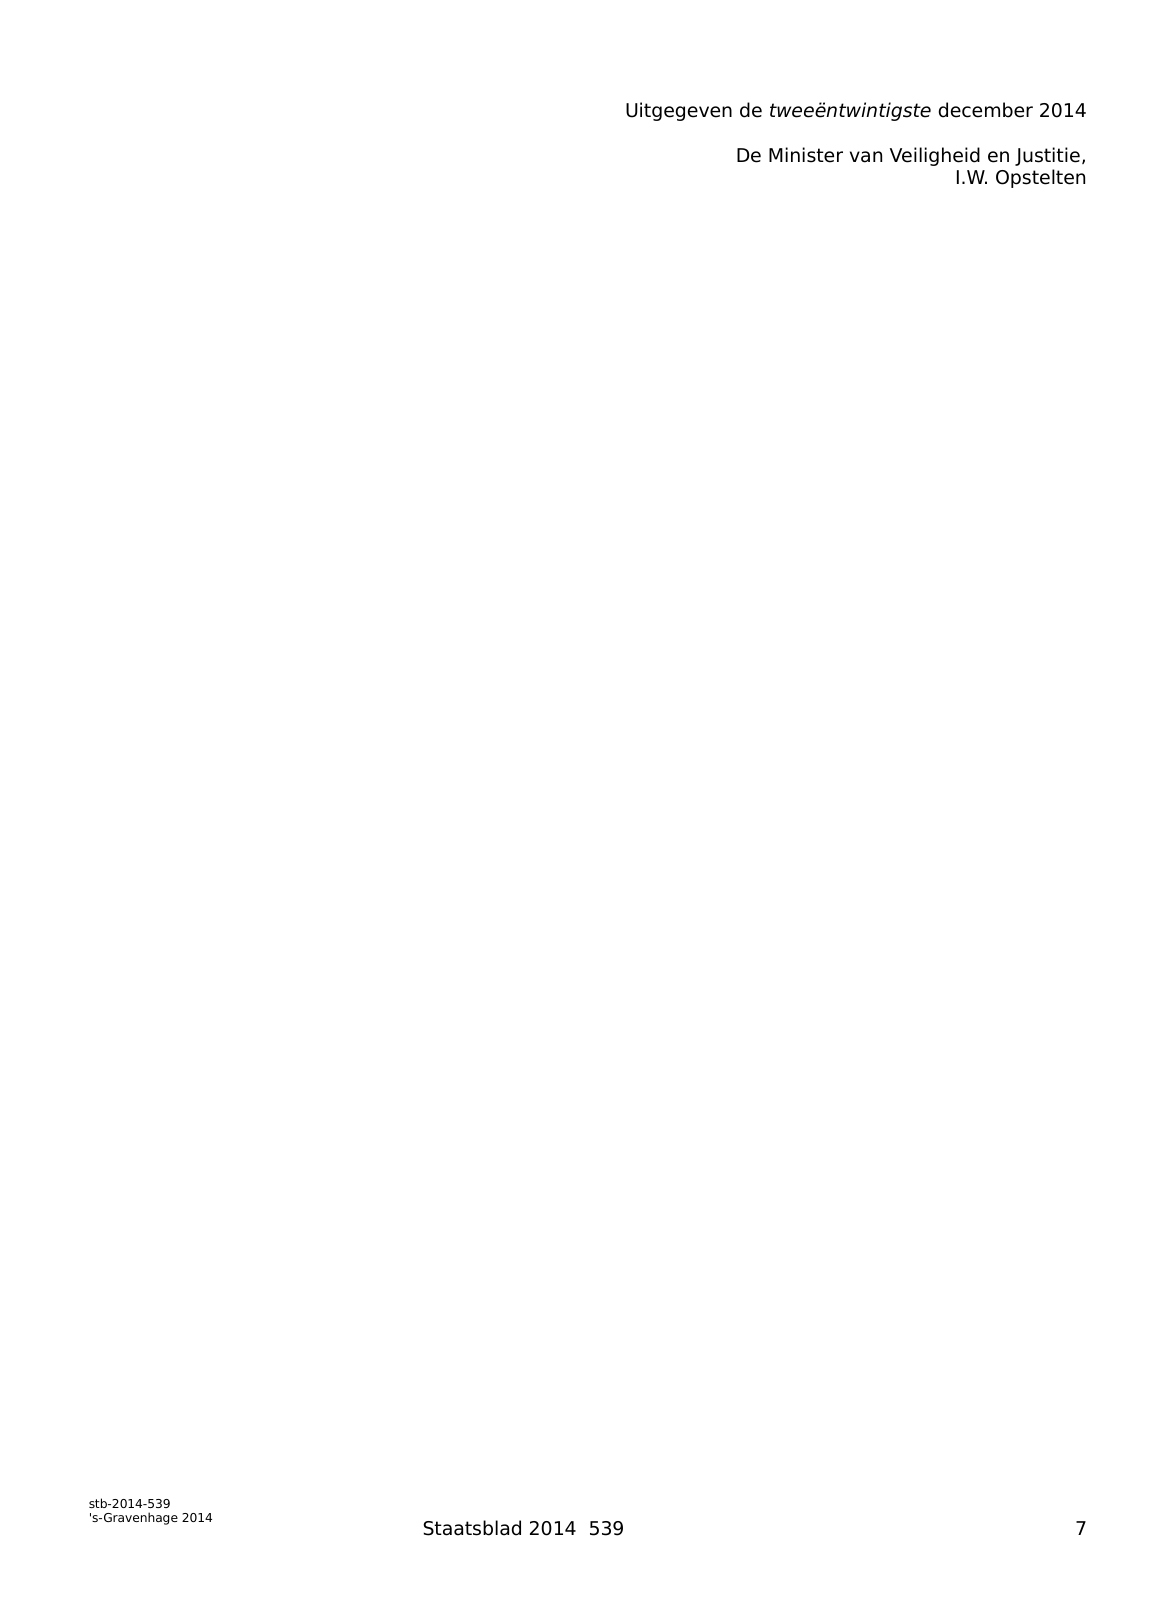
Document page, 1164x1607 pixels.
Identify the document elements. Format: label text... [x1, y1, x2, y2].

text 's-Gravenhage 2014 [88, 1511, 323, 1525]
text De Minister van Veiligheid en Justitie, I.W. Opstelten [422, 144, 1087, 188]
text Uitgegeven de tweeëntwintigste december 2014 [422, 100, 1087, 122]
text stb-2014-539 [88, 1497, 323, 1511]
